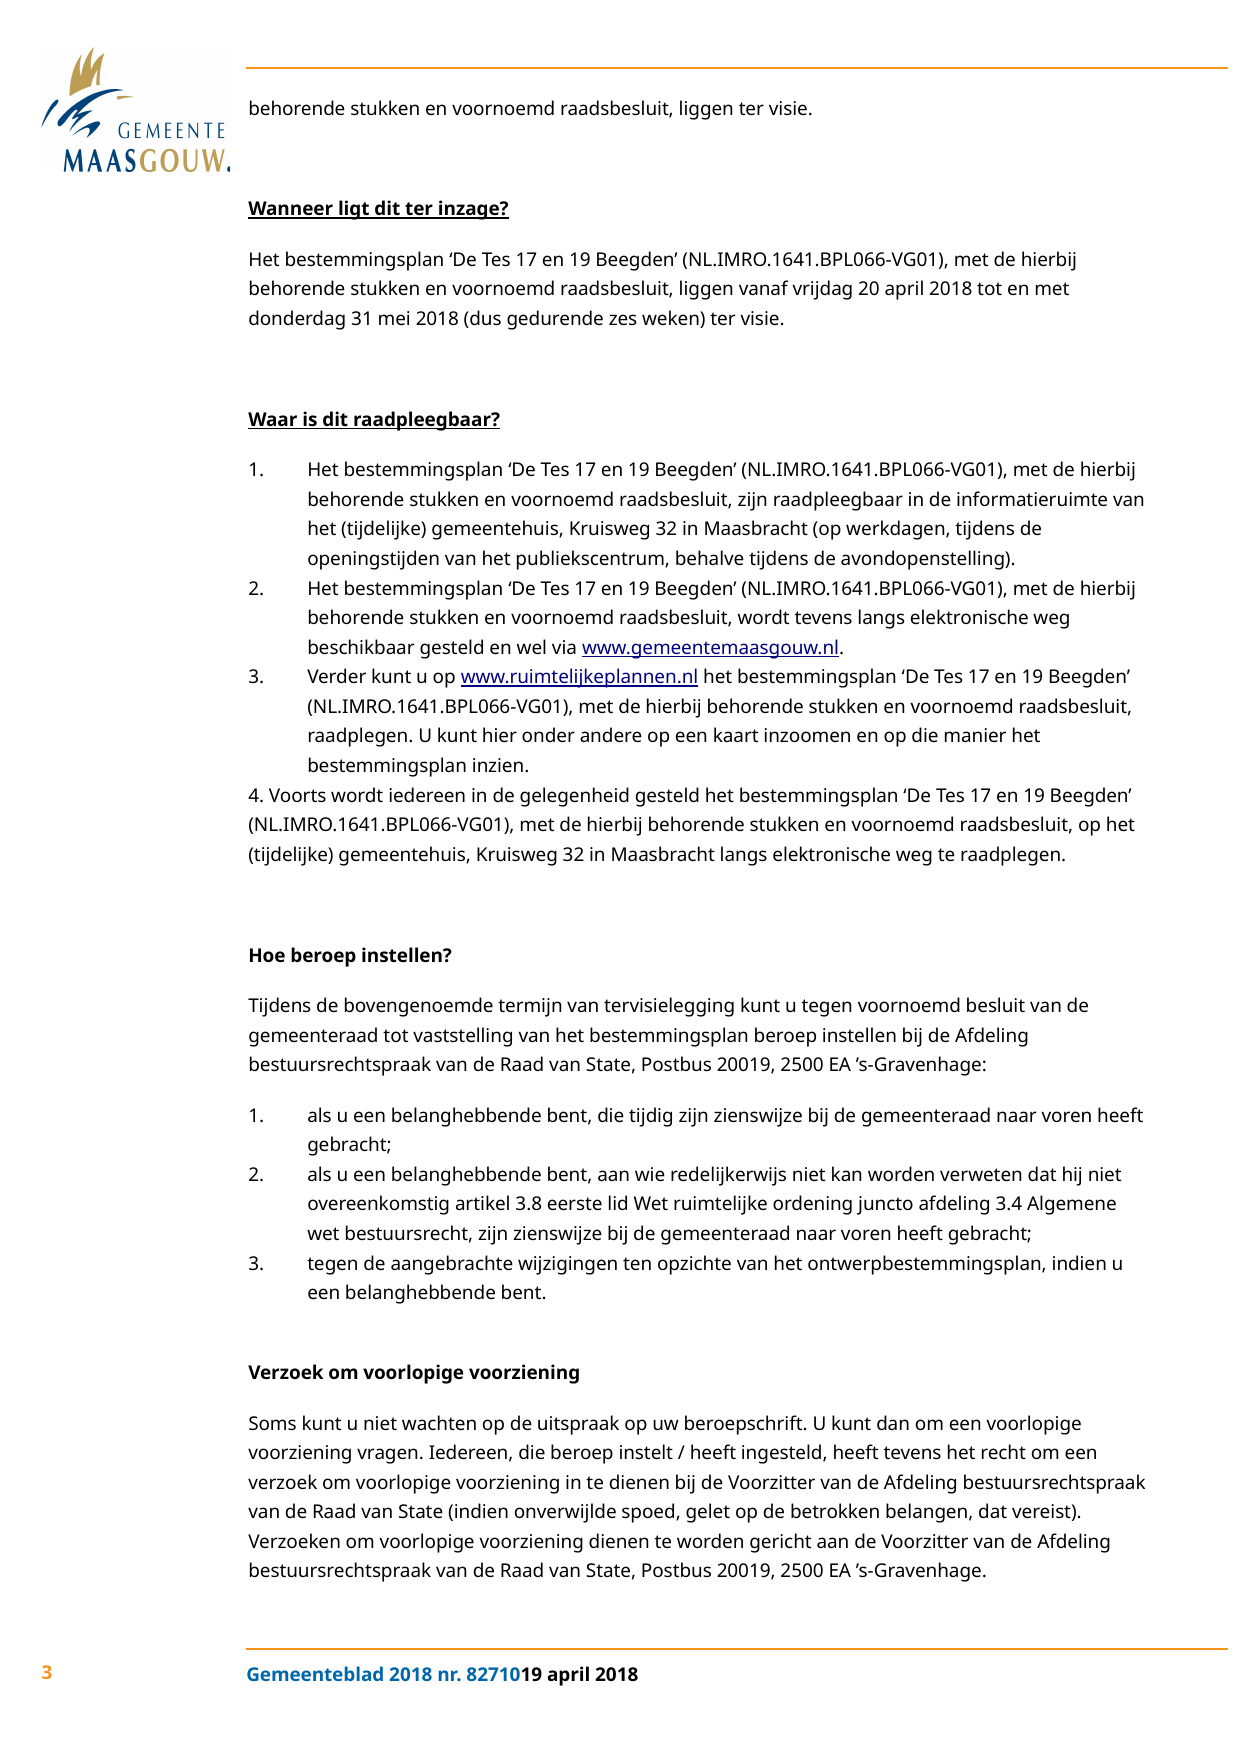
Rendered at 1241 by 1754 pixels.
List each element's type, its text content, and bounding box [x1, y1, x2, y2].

text Het bestemmingsplan ‘De Tes 17 en 19 Beegden’ (NL.IMRO.1641.BPL066-VG01), met de hierbij behorende stukken en voornoemd raadsbesluit, liggen vanaf vrijdag 20 april 2018 tot en met donderdag 31 mei 2018 (dus gedurende zes weken) ter visie. [248, 246, 1152, 331]
list Het bestemmingsplan ‘De Tes 17 en 19 Beegden’ (NL.IMRO.1641.BPL066-VG01), met de hierbij behorende stukken en voornoemd raadsbesluit, zijn raadpleegbaar in de informatieruimte van het (tijdelijke) gemeentehuis, Kruisweg 32 in Maasbracht (op werkdagen, tijdens de openingstijden van het publiekscentrum, behalve tijdens de avondopenstelling). [248, 456, 1152, 571]
text Hoe beroep instellen? [248, 942, 1152, 968]
list Verder kunt u op www.ruimtelijkeplannen.nl het bestemmingsplan ‘De Tes 17 en 19 Beegden’ (NL.IMRO.1641.BPL066-VG01), met de hierbij behorende stukken en voornoemd raadsbesluit, raadplegen. U kunt hier onder andere op een kaart inzoomen en op die manier het bestemmingsplan inzien. [248, 663, 1152, 778]
text 4. Voorts wordt iedereen in de gelegenheid gesteld het bestemmingsplan ‘De Tes 17 en 19 Beegden’ (NL.IMRO.1641.BPL066-VG01), met de hierbij behorende stukken en voornoemd raadsbesluit, op het (tijdelijke) gemeentehuis, Kruisweg 32 in Maasbracht langs elektronische weg te raadplegen. [248, 782, 1152, 867]
picture [41, 47, 231, 172]
text Wanneer ligt dit ter inzage? [248, 196, 1152, 221]
list Het bestemmingsplan ‘De Tes 17 en 19 Beegden’ (NL.IMRO.1641.BPL066-VG01), met de hierbij behorende stukken en voornoemd raadsbesluit, wordt tevens langs elektronische weg beschikbaar gesteld en wel via www.gemeentemaasgouw.nl. [248, 575, 1152, 660]
text behorende stukken en voornoemd raadsbesluit, liggen ter visie. [248, 95, 1152, 121]
text Soms kunt u niet wachten op de uitspraak op uw beroepschrift. U kunt dan om een voorlopige voorziening vragen. Iedereen, die beroep instelt / heeft ingesteld, heeft tevens het recht om een verzoek om voorlopige voorziening in te dienen bij de Voorzitter van de Afdeling bestuursrechtspraak van de Raad van State (indien onverwijlde spoed, gelet op de betrokken belangen, dat vereist). Verzoeken om voorlopige voorziening dienen te worden gericht aan de Voorzitter van de Afdeling bestuursrechtspraak van de Raad van State, Postbus 20019, 2500 EA ’s-Gravenhage. [248, 1410, 1152, 1583]
text Waar is dit raadpleegbaar? [248, 406, 1152, 432]
list als u een belanghebbende bent, aan wie redelijkerwijs niet kan worden verweten dat hij niet overeenkomstig artikel 3.8 eerste lid Wet ruimtelijke ordening juncto afdeling 3.4 Algemene wet bestuursrecht, zijn zienswijze bij de gemeenteraad naar voren heeft gebracht; [248, 1161, 1152, 1246]
list tegen de aangebrachte wijzigingen ten opzichte van het ontwerpbestemmingsplan, indien u een belanghebbende bent. [248, 1250, 1152, 1305]
list als u een belanghebbende bent, die tijdig zijn zienswijze bij de gemeenteraad naar voren heeft gebracht; [248, 1102, 1152, 1157]
text Tijdens de bovengenoemde termijn van tervisielegging kunt u tegen voornoemd besluit van de gemeenteraad tot vaststelling van het bestemmingsplan beroep instellen bij de Afdeling bestuursrechtspraak van de Raad van State, Postbus 20019, 2500 EA ’s-Gravenhage: [248, 992, 1152, 1077]
text Verzoek om voorlopige voorziening [248, 1359, 1152, 1385]
